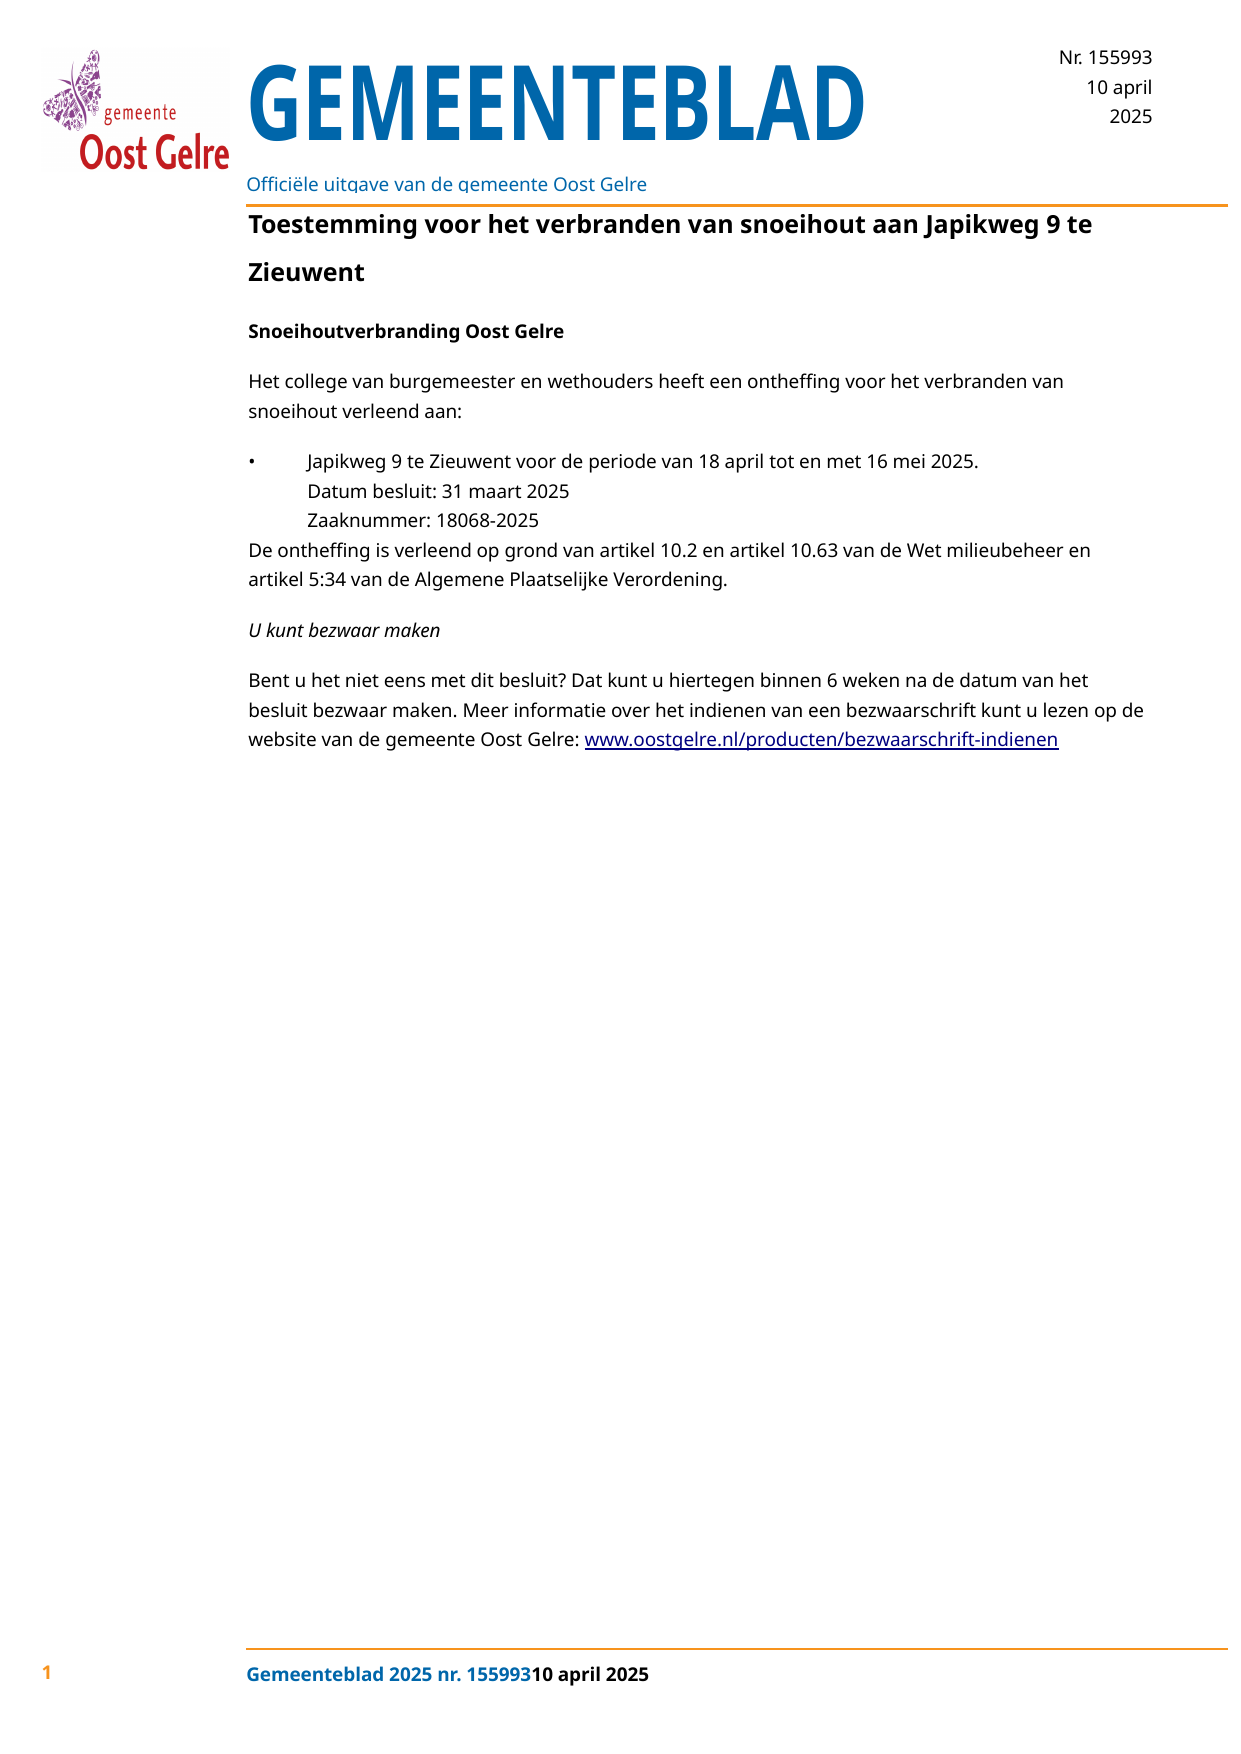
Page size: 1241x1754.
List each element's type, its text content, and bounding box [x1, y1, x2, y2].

list Datum besluit: 31 maart 2025 [248, 478, 1152, 504]
list Japikweg 9 te Zieuwent voor de periode van 18 april tot en met 16 mei 2025. [248, 448, 1152, 474]
text Snoeihoutverbranding Oost Gelre [248, 318, 1152, 344]
text Toestemming voor het verbranden van snoeihout aan Japikweg 9 te Zieuwent [248, 207, 1152, 288]
text De ontheffing is verleend op grond van artikel 10.2 en artikel 10.63 van de Wet milieubeheer en artikel 5:34 van de Algemene Plaatselijke Verordening. [248, 537, 1152, 592]
text U kunt bezwaar maken [248, 617, 1152, 643]
text Bent u het niet eens met dit besluit? Dat kunt u hiertegen binnen 6 weken na de datum van het besluit bezwaar maken. Meer informatie over het indienen van een bezwaarschrift kunt u lezen op de website van de gemeente Oost Gelre: www.oostgelre.nl/producten/bezwaarschrift-indienen [248, 667, 1152, 752]
list Zaaknummer: 18068-2025 [248, 507, 1152, 533]
text Het college van burgemeester en wethouders heeft een ontheffing voor het verbranden van snoeihout verleend aan: [248, 368, 1152, 424]
picture [41, 47, 231, 172]
